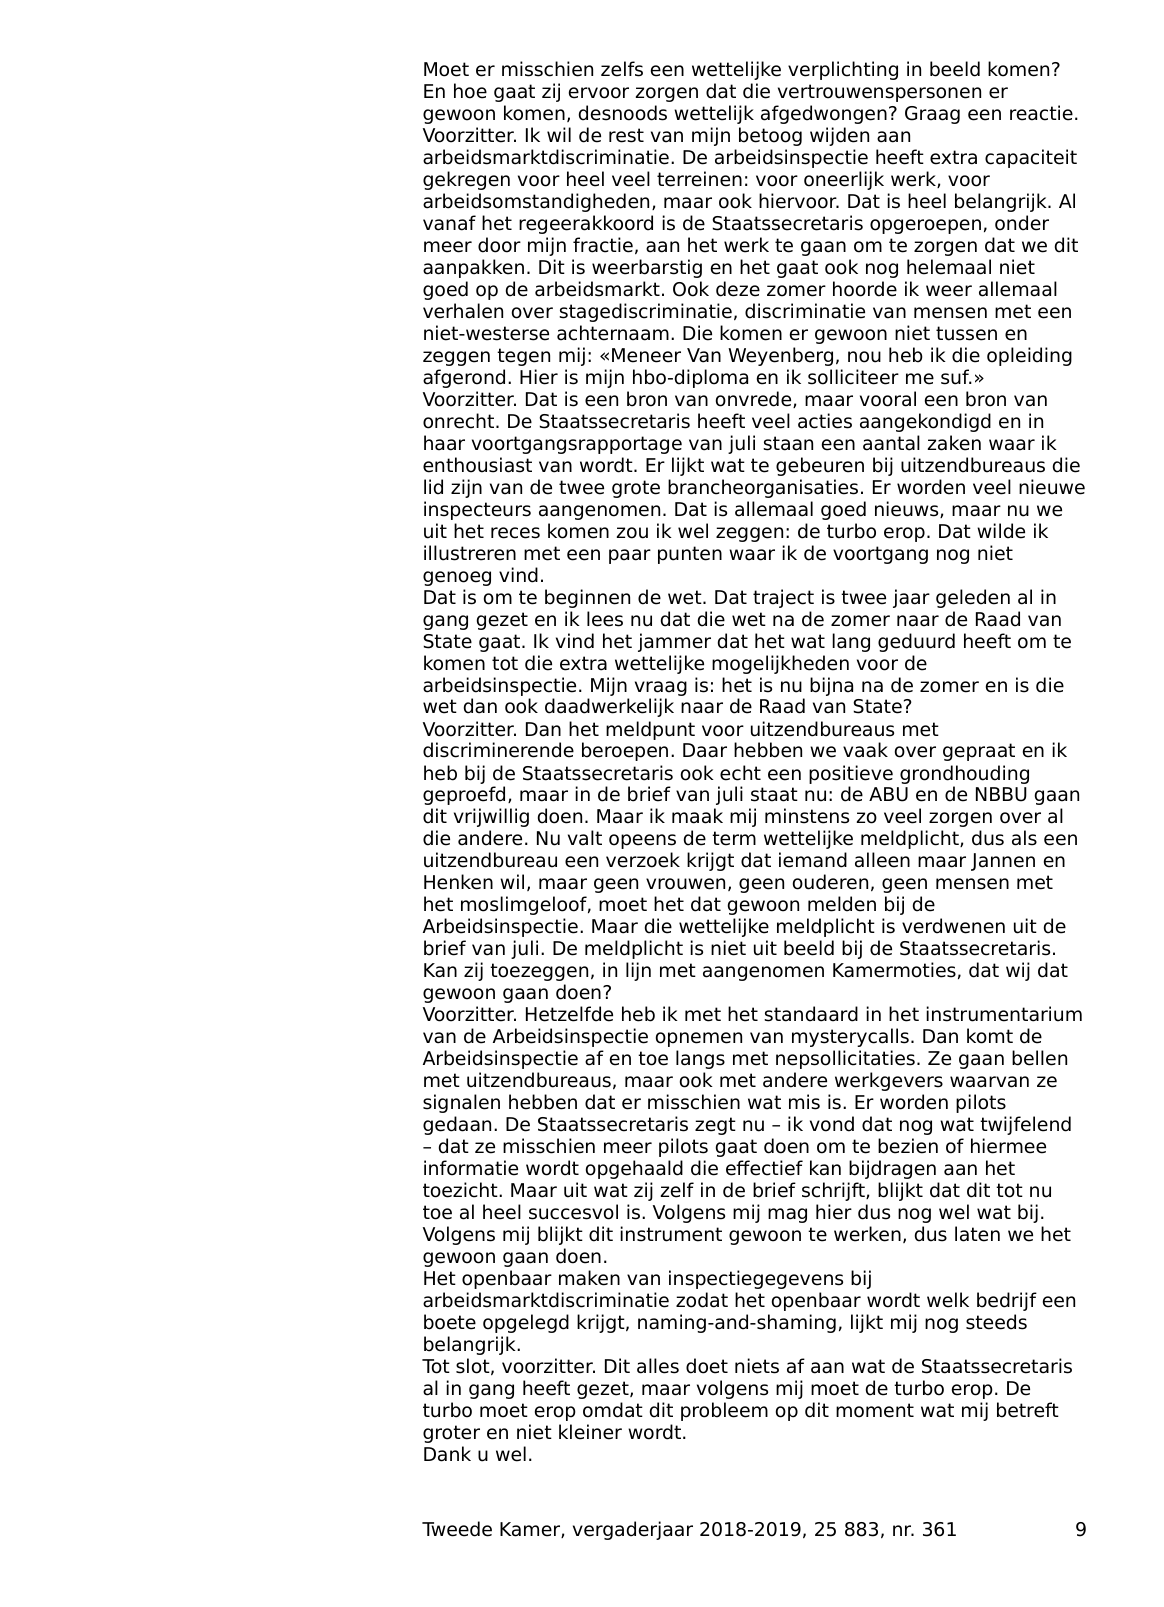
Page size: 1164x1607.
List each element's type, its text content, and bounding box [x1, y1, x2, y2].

text Tot slot, voorzitter. Dit alles doet niets af aan wat de Staatssecretaris al in gang heeft gezet, maar volgens mij moet de turbo erop. De turbo moet erop omdat dit probleem op dit moment wat mij betreft groter en niet kleiner wordt. [422, 1356, 1087, 1444]
text Dat is om te beginnen de wet. Dat traject is twee jaar geleden al in gang gezet en ik lees nu dat die wet na de zomer naar de Raad van State gaat. Ik vind het jammer dat het wat lang geduurd heeft om te komen tot die extra wettelijke mogelijkheden voor de arbeidsinspectie. Mijn vraag is: het is nu bijna na de zomer en is die wet dan ook daadwerkelijk naar de Raad van State? [422, 587, 1087, 718]
text Voorzitter. Dan het meldpunt voor uitzendbureaus met discriminerende beroepen. Daar hebben we vaak over gepraat en ik heb bij de Staatssecretaris ook echt een positieve grondhouding geproefd, maar in de brief van juli staat nu: de ABU en de NBBU gaan dit vrijwillig doen. Maar ik maak mij minstens zo veel zorgen over al die andere. Nu valt opeens de term wettelijke meldplicht, dus als een uitzendbureau een verzoek krijgt dat iemand alleen maar Jannen en Henken wil, maar geen vrouwen, geen ouderen, geen mensen met het moslimgeloof, moet het dat gewoon melden bij de Arbeidsinspectie. Maar die wettelijke meldplicht is verdwenen uit de brief van juli. De meldplicht is niet uit beeld bij de Staatssecretaris. Kan zij toezeggen, in lijn met aangenomen Kamermoties, dat wij dat gewoon gaan doen? [422, 718, 1087, 1004]
text Voorzitter. Hetzelfde heb ik met het standaard in het instrumentarium van de Arbeidsinspectie opnemen van mysterycalls. Dan komt de Arbeidsinspectie af en toe langs met nepsollicitaties. Ze gaan bellen met uitzendbureaus, maar ook met andere werkgevers waarvan ze signalen hebben dat er misschien wat mis is. Er worden pilots gedaan. De Staatssecretaris zegt nu – ik vond dat nog wat twijfelend – dat ze misschien meer pilots gaat doen om te bezien of hiermee informatie wordt opgehaald die effectief kan bijdragen aan het toezicht. Maar uit wat zij zelf in de brief schrijft, blijkt dat dit tot nu toe al heel succesvol is. Volgens mij mag hier dus nog wel wat bij. Volgens mij blijkt dit instrument gewoon te werken, dus laten we het gewoon gaan doen. [422, 1004, 1087, 1268]
text Voorzitter. Dat is een bron van onvrede, maar vooral een bron van onrecht. De Staatssecretaris heeft veel acties aangekondigd en in haar voortgangsrapportage van juli staan een aantal zaken waar ik enthousiast van wordt. Er lijkt wat te gebeuren bij uitzendbureaus die lid zijn van de twee grote brancheorganisaties. Er worden veel nieuwe inspecteurs aangenomen. Dat is allemaal goed nieuws, maar nu we uit het reces komen zou ik wel zeggen: de turbo erop. Dat wilde ik illustreren met een paar punten waar ik de voortgang nog niet genoeg vind. [422, 389, 1087, 587]
text Het openbaar maken van inspectiegegevens bij arbeidsmarktdiscriminatie zodat het openbaar wordt welk bedrijf een boete opgelegd krijgt, naming-and-shaming, lijkt mij nog steeds belangrijk. [422, 1268, 1087, 1356]
text Moet er misschien zelfs een wettelijke verplichting in beeld komen? En hoe gaat zij ervoor zorgen dat die vertrouwenspersonen er gewoon komen, desnoods wettelijk afgedwongen? Graag een reactie. [422, 59, 1087, 125]
text Voorzitter. Ik wil de rest van mijn betoog wijden aan arbeidsmarktdiscriminatie. De arbeidsinspectie heeft extra capaciteit gekregen voor heel veel terreinen: voor oneerlijk werk, voor arbeidsomstandigheden, maar ook hiervoor. Dat is heel belangrijk. Al vanaf het regeerakkoord is de Staatssecretaris opgeroepen, onder meer door mijn fractie, aan het werk te gaan om te zorgen dat we dit aanpakken. Dit is weerbarstig en het gaat ook nog helemaal niet goed op de arbeidsmarkt. Ook deze zomer hoorde ik weer allemaal verhalen over stagediscriminatie, discriminatie van mensen met een niet-westerse achternaam. Die komen er gewoon niet tussen en zeggen tegen mij: «Meneer Van Weyenberg, nou heb ik die opleiding afgerond. Hier is mijn hbo-diploma en ik solliciteer me suf.» [422, 125, 1087, 389]
text Dank u wel. [422, 1444, 1087, 1466]
